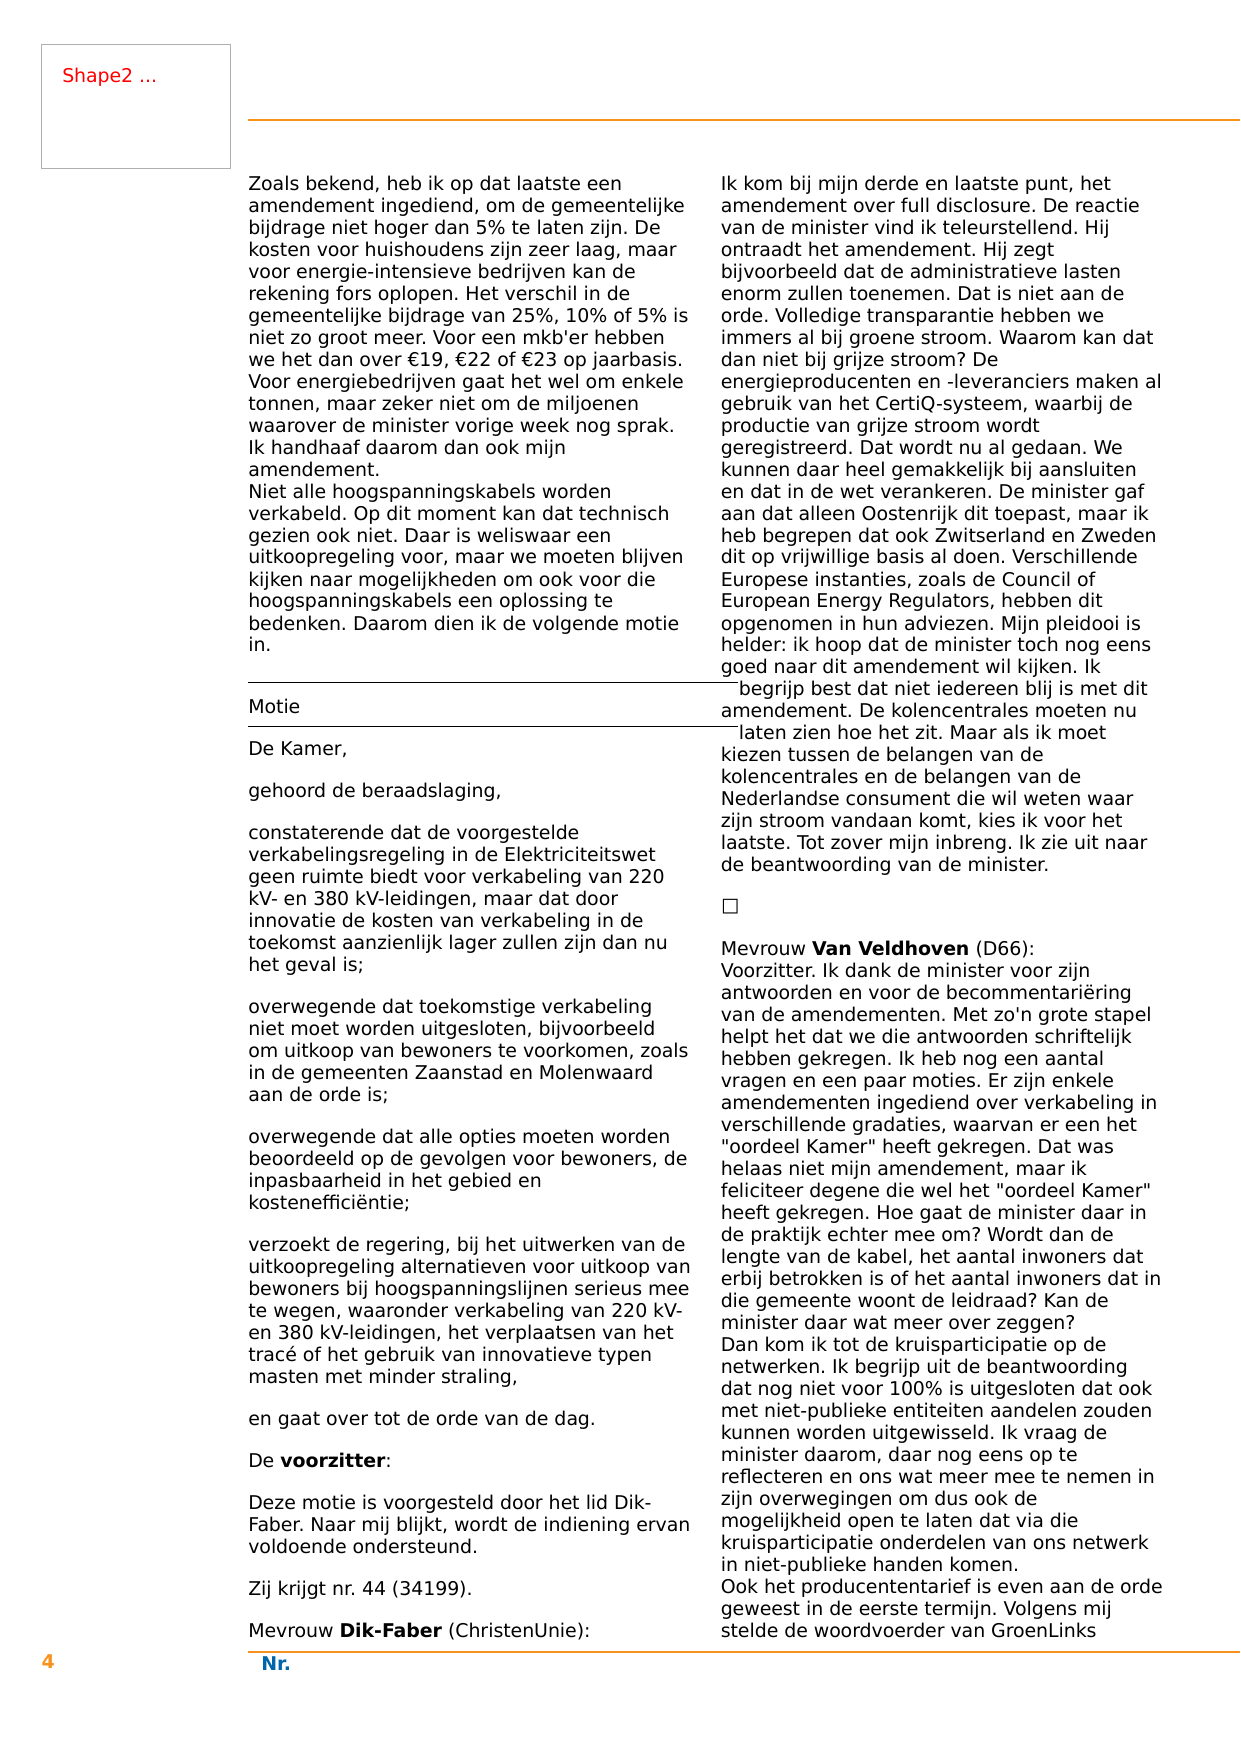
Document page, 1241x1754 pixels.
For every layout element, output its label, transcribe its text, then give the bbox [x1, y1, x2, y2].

text Motie [248, 696, 691, 718]
text ⬜ [721, 896, 1163, 918]
text De Kamer, [248, 738, 691, 760]
text Deze motie is voorgesteld door het lid Dik-Faber. Naar mij blijkt, wordt de indiening ervan voldoende ondersteund. [248, 1492, 691, 1558]
text Niet alle hoogspanningskabels worden verkabeld. Op dit moment kan dat technisch gezien ook niet. Daar is weliswaar een uitkoopregeling voor, maar we moeten blijven kijken naar mogelijkheden om ook voor die hoogspanningskabels een oplossing te bedenken. Daarom dien ik de volgende motie in. [248, 481, 691, 656]
text Ook het producententarief is even aan de orde geweest in de eerste termijn. Volgens mij stelde de woordvoerder van GroenLinks [721, 1576, 1163, 1641]
text overwegende dat alle opties moeten worden beoordeeld op de gevolgen voor bewoners, de inpasbaarheid in het gebied en kostenefficiëntie; [248, 1126, 691, 1214]
text constaterende dat de voorgestelde verkabelingsregeling in de Elektriciteitswet geen ruimte biedt voor verkabeling van 220 kV- en 380 kV-leidingen, maar dat door innovatie de kosten van verkabeling in de toekomst aanzienlijk lager zullen zijn dan nu het geval is; [248, 822, 691, 976]
text Ik kom bij mijn derde en laatste punt, het amendement over full disclosure. De reactie van de minister vind ik teleurstellend. Hij ontraadt het amendement. Hij zegt bijvoorbeeld dat de administratieve lasten enorm zullen toenemen. Dat is niet aan de orde. Volledige transparantie hebben we immers al bij groene stroom. Waarom kan dat dan niet bij grijze stroom? De energieproducenten en -leveranciers maken al gebruik van het CertiQ-systeem, waarbij de productie van grijze stroom wordt geregistreerd. Dat wordt nu al gedaan. We kunnen daar heel gemakkelijk bij aansluiten en dat in de wet verankeren. De minister gaf aan dat alleen Oostenrijk dit toepast, maar ik heb begrepen dat ook Zwitserland en Zweden dit op vrijwillige basis al doen. Verschillende Europese instanties, zoals de Council of European Energy Regulators, hebben dit opgenomen in hun adviezen. Mijn pleidooi is helder: ik hoop dat de minister toch nog eens goed naar dit amendement wil kijken. Ik begrijp best dat niet iedereen blij is met dit amendement. De kolencentrales moeten nu laten zien hoe het zit. Maar als ik moet kiezen tussen de belangen van de kolencentrales en de belangen van de Nederlandse consument die wil weten waar zijn stroom vandaan komt, kies ik voor het laatste. Tot zover mijn inbreng. Ik zie uit naar de beantwoording van de minister. [721, 173, 1163, 876]
text overwegende dat toekomstige verkabeling niet moet worden uitgesloten, bijvoorbeeld om uitkoop van bewoners te voorkomen, zoals in de gemeenten Zaanstad en Molenwaard aan de orde is; [248, 996, 691, 1106]
text De voorzitter: [248, 1450, 691, 1472]
text Zoals bekend, heb ik op dat laatste een amendement ingediend, om de gemeentelijke bijdrage niet hoger dan 5% te laten zijn. De kosten voor huishoudens zijn zeer laag, maar voor energie-intensieve bedrijven kan de rekening fors oplopen. Het verschil in de gemeentelijke bijdrage van 25%, 10% of 5% is niet zo groot meer. Voor een mkb'er hebben we het dan over €19, €22 of €23 op jaarbasis. Voor energiebedrijven gaat het wel om enkele tonnen, maar zeker niet om de miljoenen waarover de minister vorige week nog sprak. Ik handhaaf daarom dan ook mijn amendement. [248, 173, 691, 481]
text gehoord de beraadslaging, [248, 780, 691, 802]
text Zij krijgt nr. 44 (34199). [248, 1578, 691, 1599]
text en gaat over tot de orde van de dag. [248, 1408, 691, 1430]
text Mevrouw Dik-Faber (ChristenUnie): [248, 1619, 691, 1642]
text verzoekt de regering, bij het uitwerken van de uitkoopregeling alternatieven voor uitkoop van bewoners bij hoogspanningslijnen serieus mee te wegen, waaronder verkabeling van 220 kV- en 380 kV-leidingen, het verplaatsen van het tracé of het gebruik van innovatieve typen masten met minder straling, [248, 1234, 691, 1388]
text Dan kom ik tot de kruisparticipatie op de netwerken. Ik begrijp uit de beantwoording dat nog niet voor 100% is uitgesloten dat ook met niet-publieke entiteiten aandelen zouden kunnen worden uitgewisseld. Ik vraag de minister daarom, daar nog eens op te reflecteren en ons wat meer mee te nemen in zijn overwegingen om dus ook de mogelijkheid open te laten dat via die kruisparticipatie onderdelen van ons netwerk in niet-publieke handen komen. [721, 1334, 1163, 1576]
text Mevrouw Van Veldhoven (D66): [721, 938, 1163, 960]
text Voorzitter. Ik dank de minister voor zijn antwoorden en voor de becommentariëring van de amendementen. Met zo'n grote stapel helpt het dat we die antwoorden schriftelijk hebben gekregen. Ik heb nog een aantal vragen en een paar moties. Er zijn enkele amendementen ingediend over verkabeling in verschillende gradaties, waarvan er een het "oordeel Kamer" heeft gekregen. Dat was helaas niet mijn amendement, maar ik feliciteer degene die wel het "oordeel Kamer" heeft gekregen. Hoe gaat de minister daar in de praktijk echter mee om? Wordt dan de lengte van de kabel, het aantal inwoners dat erbij betrokken is of het aantal inwoners dat in die gemeente woont de leidraad? Kan de minister daar wat meer over zeggen? [721, 960, 1163, 1334]
